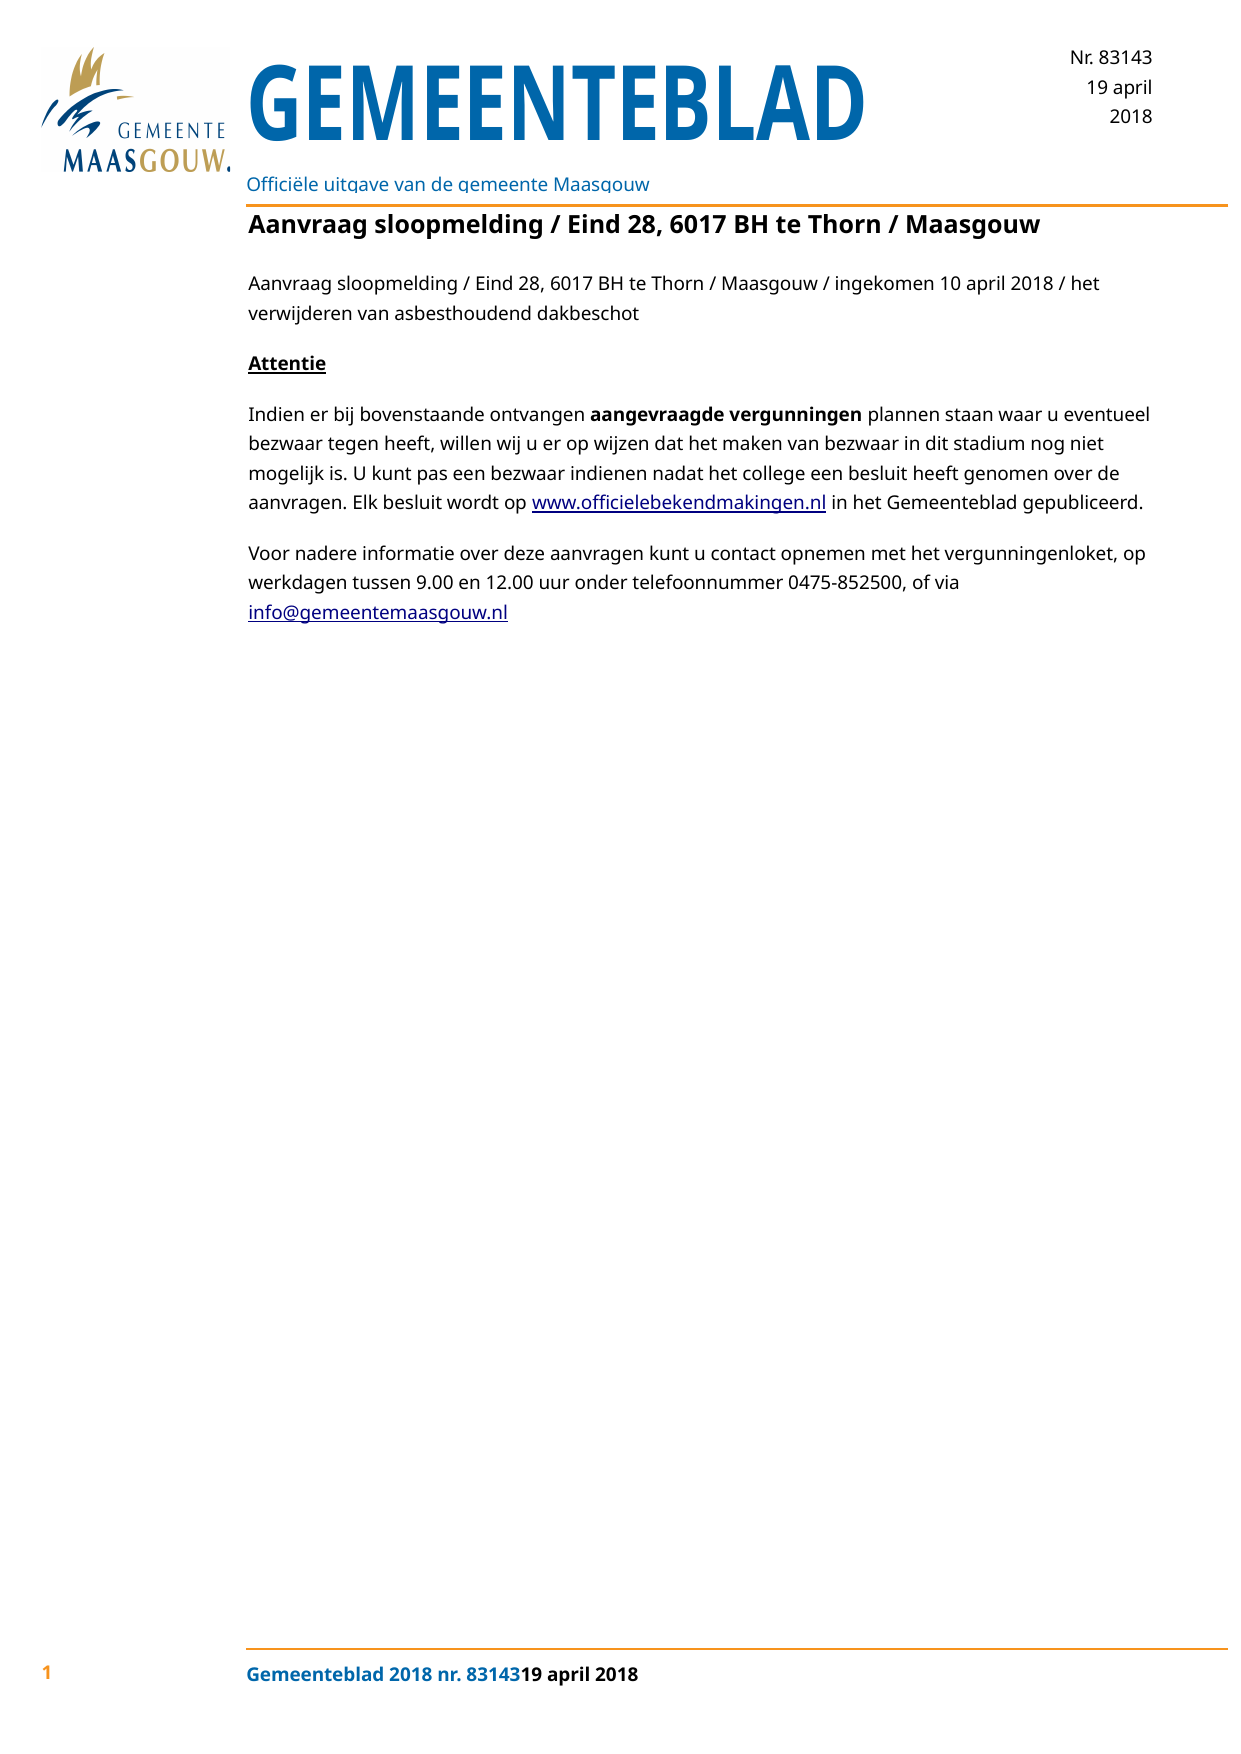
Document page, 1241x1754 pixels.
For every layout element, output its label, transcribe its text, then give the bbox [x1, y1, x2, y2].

text Voor nadere informatie over deze aanvragen kunt u contact opnemen met het vergunningenloket, op werkdagen tussen 9.00 en 12.00 uur onder telefoonnummer 0475-852500, of via info@gemeentemaasgouw.nl [248, 540, 1152, 625]
text Aanvraag sloopmelding / Eind 28, 6017 BH te Thorn / Maasgouw [248, 207, 1152, 241]
picture [41, 47, 231, 172]
text Attentie [248, 350, 1152, 376]
text Indien er bij bovenstaande ontvangen aangevraagde vergunningen plannen staan waar u eventueel bezwaar tegen heeft, willen wij u er op wijzen dat het maken van bezwaar in dit stadium nog niet mogelijk is. U kunt pas een bezwaar indienen nadat het college een besluit heeft genomen over de aanvragen. Elk besluit wordt op www.officielebekendmakingen.nl in het Gemeenteblad gepubliceerd. [248, 401, 1152, 515]
text Aanvraag sloopmelding / Eind 28, 6017 BH te Thorn / Maasgouw / ingekomen 10 april 2018 / het verwijderen van asbesthoudend dakbeschot [248, 270, 1152, 326]
